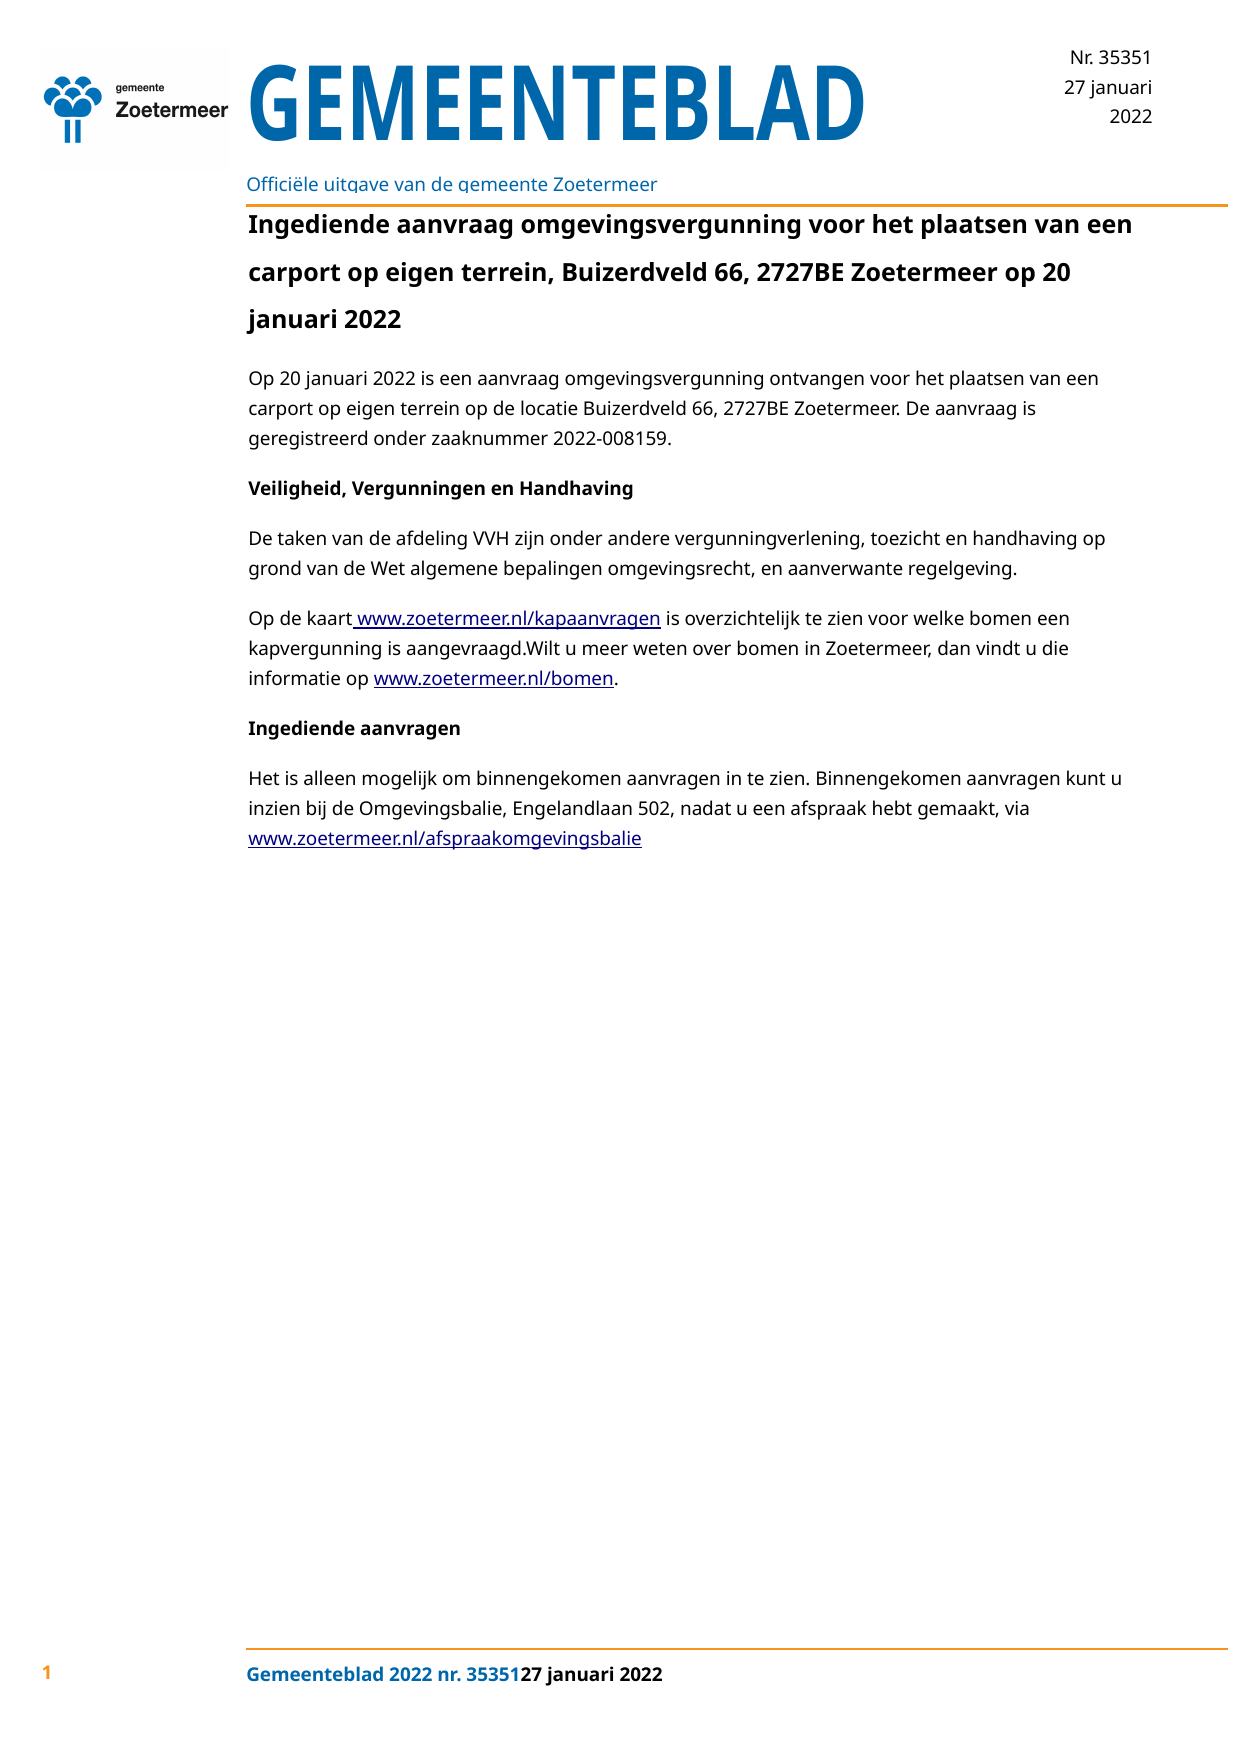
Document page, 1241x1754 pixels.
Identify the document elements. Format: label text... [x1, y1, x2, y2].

text De taken van de afdeling VVH zijn onder andere vergunningverlening, toezicht en handhaving op grond van de Wet algemene bepalingen omgevingsrecht, en aanverwante regelgeving. [248, 526, 1152, 581]
text Ingediende aanvragen [248, 715, 1152, 741]
text Ingediende aanvraag omgevingsvergunning voor het plaatsen van een carport op eigen terrein, Buizerdveld 66, 2727BE Zoetermeer op 20 januari 2022 [248, 207, 1152, 336]
text Op de kaart www.zoetermeer.nl/kapaanvragen is overzichtelijk te zien voor welke bomen een kapvergunning is aangevraagd.Wilt u meer weten over bomen in Zoetermeer, dan vindt u die informatie op www.zoetermeer.nl/bomen. [248, 606, 1152, 690]
picture [41, 47, 231, 172]
text Op 20 januari 2022 is een aanvraag omgevingsvergunning ontvangen voor het plaatsen van een carport op eigen terrein op de locatie Buizerdveld 66, 2727BE Zoetermeer. De aanvraag is geregistreerd onder zaaknummer 2022-008159. [248, 366, 1152, 450]
text Het is alleen mogelijk om binnengekomen aanvragen in te zien. Binnengekomen aanvragen kunt u inzien bij de Omgevingsbalie, Engelandlaan 502, nadat u een afspraak hebt gemaakt, via www.zoetermeer.nl/afspraakomgevingsbalie [248, 766, 1152, 850]
text Veiligheid, Vergunningen en Handhaving [248, 475, 1152, 501]
